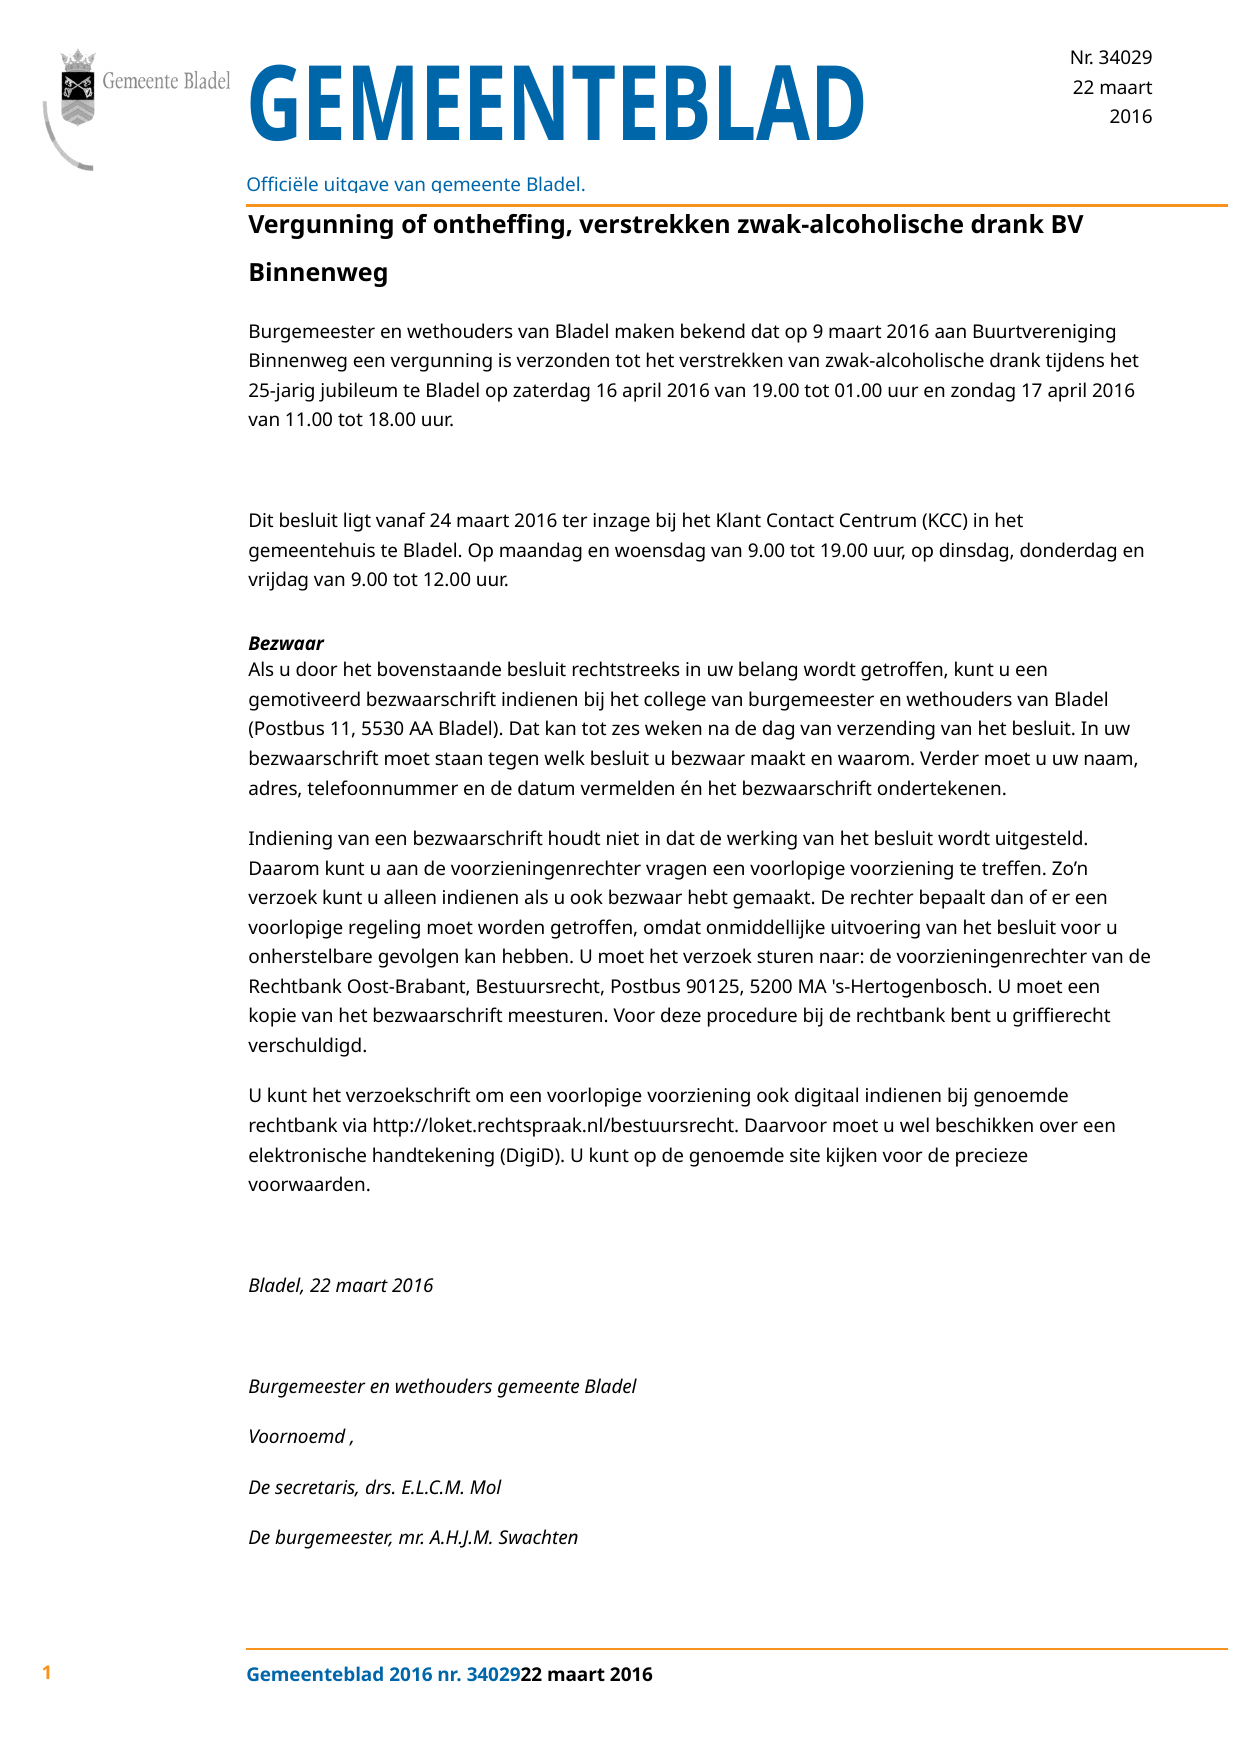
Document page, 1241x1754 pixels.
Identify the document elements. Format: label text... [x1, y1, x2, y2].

text Als u door het bovenstaande besluit rechtstreeks in uw belang wordt getroffen, kunt u een gemotiveerd bezwaarschrift indienen bij het college van burgemeester en wethouders van Bladel (Postbus 11, 5530 AA Bladel). Dat kan tot zes weken na de dag van verzending van het besluit. In uw bezwaarschrift moet staan tegen welk besluit u bezwaar maakt en waarom. Verder moet u uw naam, adres, telefoonnummer en de datum vermelden én het bezwaarschrift ondertekenen. [248, 656, 1152, 800]
text De burgemeester, mr. A.H.J.M. Swachten [248, 1524, 1152, 1550]
text U kunt het verzoekschrift om een voorlopige voorziening ook digitaal indienen bij genoemde rechtbank via http://loket.rechtspraak.nl/bestuursrecht. Daarvoor moet u wel beschikken over een elektronische handtekening (DigiD). U kunt op de genoemde site kijken voor de precieze voorwaarden. [248, 1083, 1152, 1197]
text Vergunning of ontheffing, verstrekken zwak-alcoholische drank BV Binnenweg [248, 207, 1152, 288]
text Burgemeester en wethouders van Bladel maken bekend dat op 9 maart 2016 aan Buurtvereniging Binnenweg een vergunning is verzonden tot het verstrekken van zwak-alcoholische drank tijdens het 25-jarig jubileum te Bladel op zaterdag 16 april 2016 van 19.00 tot 01.00 uur en zondag 17 april 2016 van 11.00 tot 18.00 uur. [248, 318, 1152, 432]
text Bezwaar [248, 631, 1152, 656]
text Bladel, 22 maart 2016 [248, 1272, 1152, 1298]
text Voornoemd , [248, 1423, 1152, 1449]
text Indiening van een bezwaarschrift houdt niet in dat de werking van het besluit wordt uitgesteld. Daarom kunt u aan de voorzieningenrechter vragen een voorlopige voorziening te treffen. Zo’n verzoek kunt u alleen indienen als u ook bezwaar hebt gemaakt. De rechter bepaalt dan of er een voorlopige regeling moet worden getroffen, omdat onmiddellijke uitvoering van het besluit voor u onherstelbare gevolgen kan hebben. U moet het verzoek sturen naar: de voorzieningenrechter van de Rechtbank Oost-Brabant, Bestuursrecht, Postbus 90125, 5200 MA 's-Hertogenbosch. U moet een kopie van het bezwaarschrift meesturen. Voor deze procedure bij de rechtbank bent u griffierecht verschuldigd. [248, 825, 1152, 1058]
picture [41, 47, 231, 172]
text De secretaris, drs. E.L.C.M. Mol [248, 1474, 1152, 1499]
text Dit besluit ligt vanaf 24 maart 2016 ter inzage bij het Klant Contact Centrum (KCC) in het gemeentehuis te Bladel. Op maandag en woensdag van 9.00 tot 19.00 uur, op dinsdag, donderdag en vrijdag van 9.00 tot 12.00 uur. [248, 507, 1152, 592]
text Burgemeester en wethouders gemeente Bladel [248, 1373, 1152, 1399]
